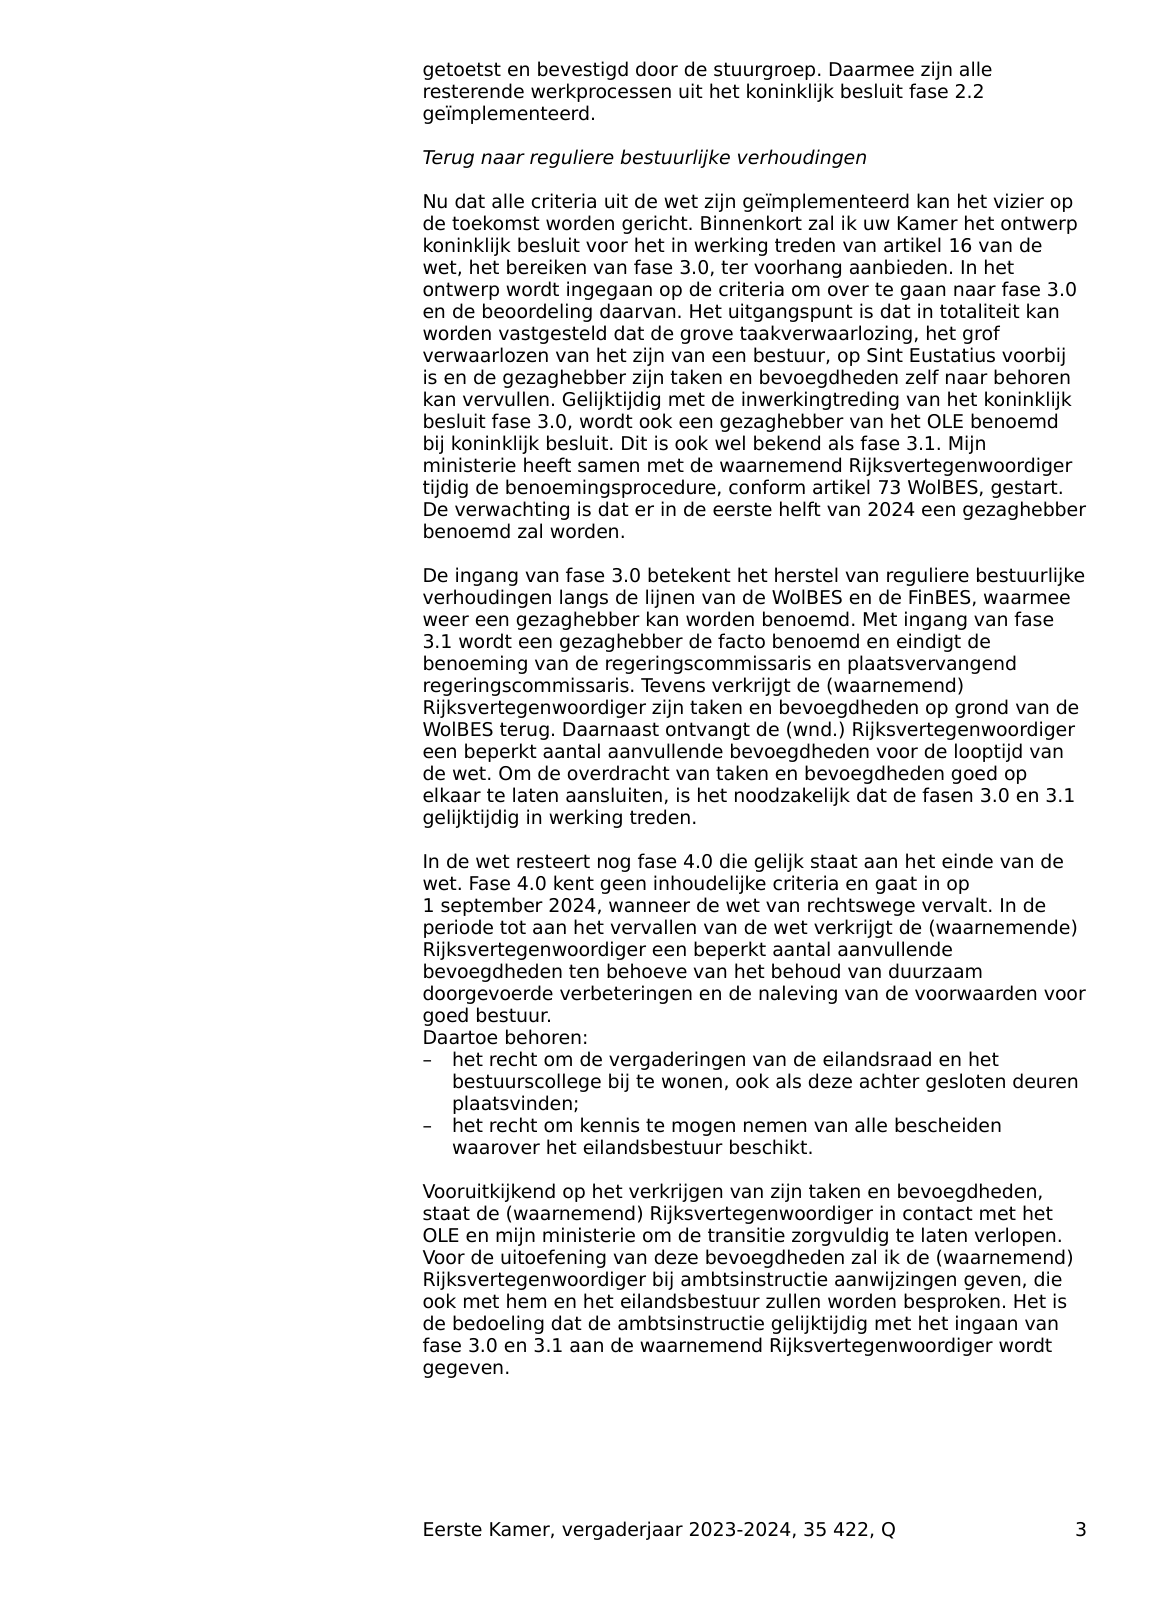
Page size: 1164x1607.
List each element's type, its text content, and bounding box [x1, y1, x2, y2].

text In de wet resteert nog fase 4.0 die gelijk staat aan het einde van de wet. Fase 4.0 kent geen inhoudelijke criteria en gaat in op 1 september 2024, wanneer de wet van rechtswege vervalt. In de periode tot aan het vervallen van de wet verkrijgt de (waarnemende) Rijksvertegenwoordiger een beperkt aantal aanvullende bevoegdheden ten behoeve van het behoud van duurzaam doorgevoerde verbeteringen en de naleving van de voorwaarden voor goed bestuur. [422, 851, 1087, 1027]
text Daartoe behoren: [422, 1027, 1087, 1049]
text Vooruitkijkend op het verkrijgen van zijn taken en bevoegdheden, staat de (waarnemend) Rijksvertegenwoordiger in contact met het OLE en mijn ministerie om de transitie zorgvuldig te laten verlopen. Voor de uitoefening van deze bevoegdheden zal ik de (waarnemend) Rijksvertegenwoordiger bij ambtsinstructie aanwijzingen geven, die ook met hem en het eilandsbestuur zullen worden besproken. Het is de bedoeling dat de ambtsinstructie gelijktijdig met het ingaan van fase 3.0 en 3.1 aan de waarnemend Rijksvertegenwoordiger wordt gegeven. [422, 1181, 1087, 1379]
text De ingang van fase 3.0 betekent het herstel van reguliere bestuurlijke verhoudingen langs de lijnen van de WolBES en de FinBES, waarmee weer een gezaghebber kan worden benoemd. Met ingang van fase 3.1 wordt een gezaghebber de facto benoemd en eindigt de benoeming van de regeringscommissaris en plaatsvervangend regeringscommissaris. Tevens verkrijgt de (waarnemend) Rijksvertegenwoordiger zijn taken en bevoegdheden op grond van de WolBES terug. Daarnaast ontvangt de (wnd.) Rijksvertegenwoordiger een beperkt aantal aanvullende bevoegdheden voor de looptijd van de wet. Om de overdracht van taken en bevoegdheden goed op elkaar te laten aansluiten, is het noodzakelijk dat de fasen 3.0 en 3.1 gelijktijdig in werking treden. [422, 565, 1087, 829]
text getoetst en bevestigd door de stuurgroep. Daarmee zijn alle resterende werkprocessen uit het koninklijk besluit fase 2.2 geïmplementeerd. [422, 59, 1087, 125]
subtitle Terug naar reguliere bestuurlijke verhoudingen [422, 147, 1087, 169]
text – het recht om de vergaderingen van de eilandsraad en het bestuurscollege bij te wonen, ook als deze achter gesloten deuren plaatsvinden; [422, 1049, 1087, 1115]
text – het recht om kennis te mogen nemen van alle bescheiden waarover het eilandsbestuur beschikt. [422, 1115, 1087, 1159]
text Nu dat alle criteria uit de wet zijn geïmplementeerd kan het vizier op de toekomst worden gericht. Binnenkort zal ik uw Kamer het ontwerp koninklijk besluit voor het in werking treden van artikel 16 van de wet, het bereiken van fase 3.0, ter voorhang aanbieden. In het ontwerp wordt ingegaan op de criteria om over te gaan naar fase 3.0 en de beoordeling daarvan. Het uitgangspunt is dat in totaliteit kan worden vastgesteld dat de grove taakverwaarlozing, het grof verwaarlozen van het zijn van een bestuur, op Sint Eustatius voorbij is en de gezaghebber zijn taken en bevoegdheden zelf naar behoren kan vervullen. Gelijktijdig met de inwerkingtreding van het koninklijk besluit fase 3.0, wordt ook een gezaghebber van het OLE benoemd bij koninklijk besluit. Dit is ook wel bekend als fase 3.1. Mijn ministerie heeft samen met de waarnemend Rijksvertegenwoordiger tijdig de benoemingsprocedure, conform artikel 73 WolBES, gestart. De verwachting is dat er in de eerste helft van 2024 een gezaghebber benoemd zal worden. [422, 191, 1087, 543]
